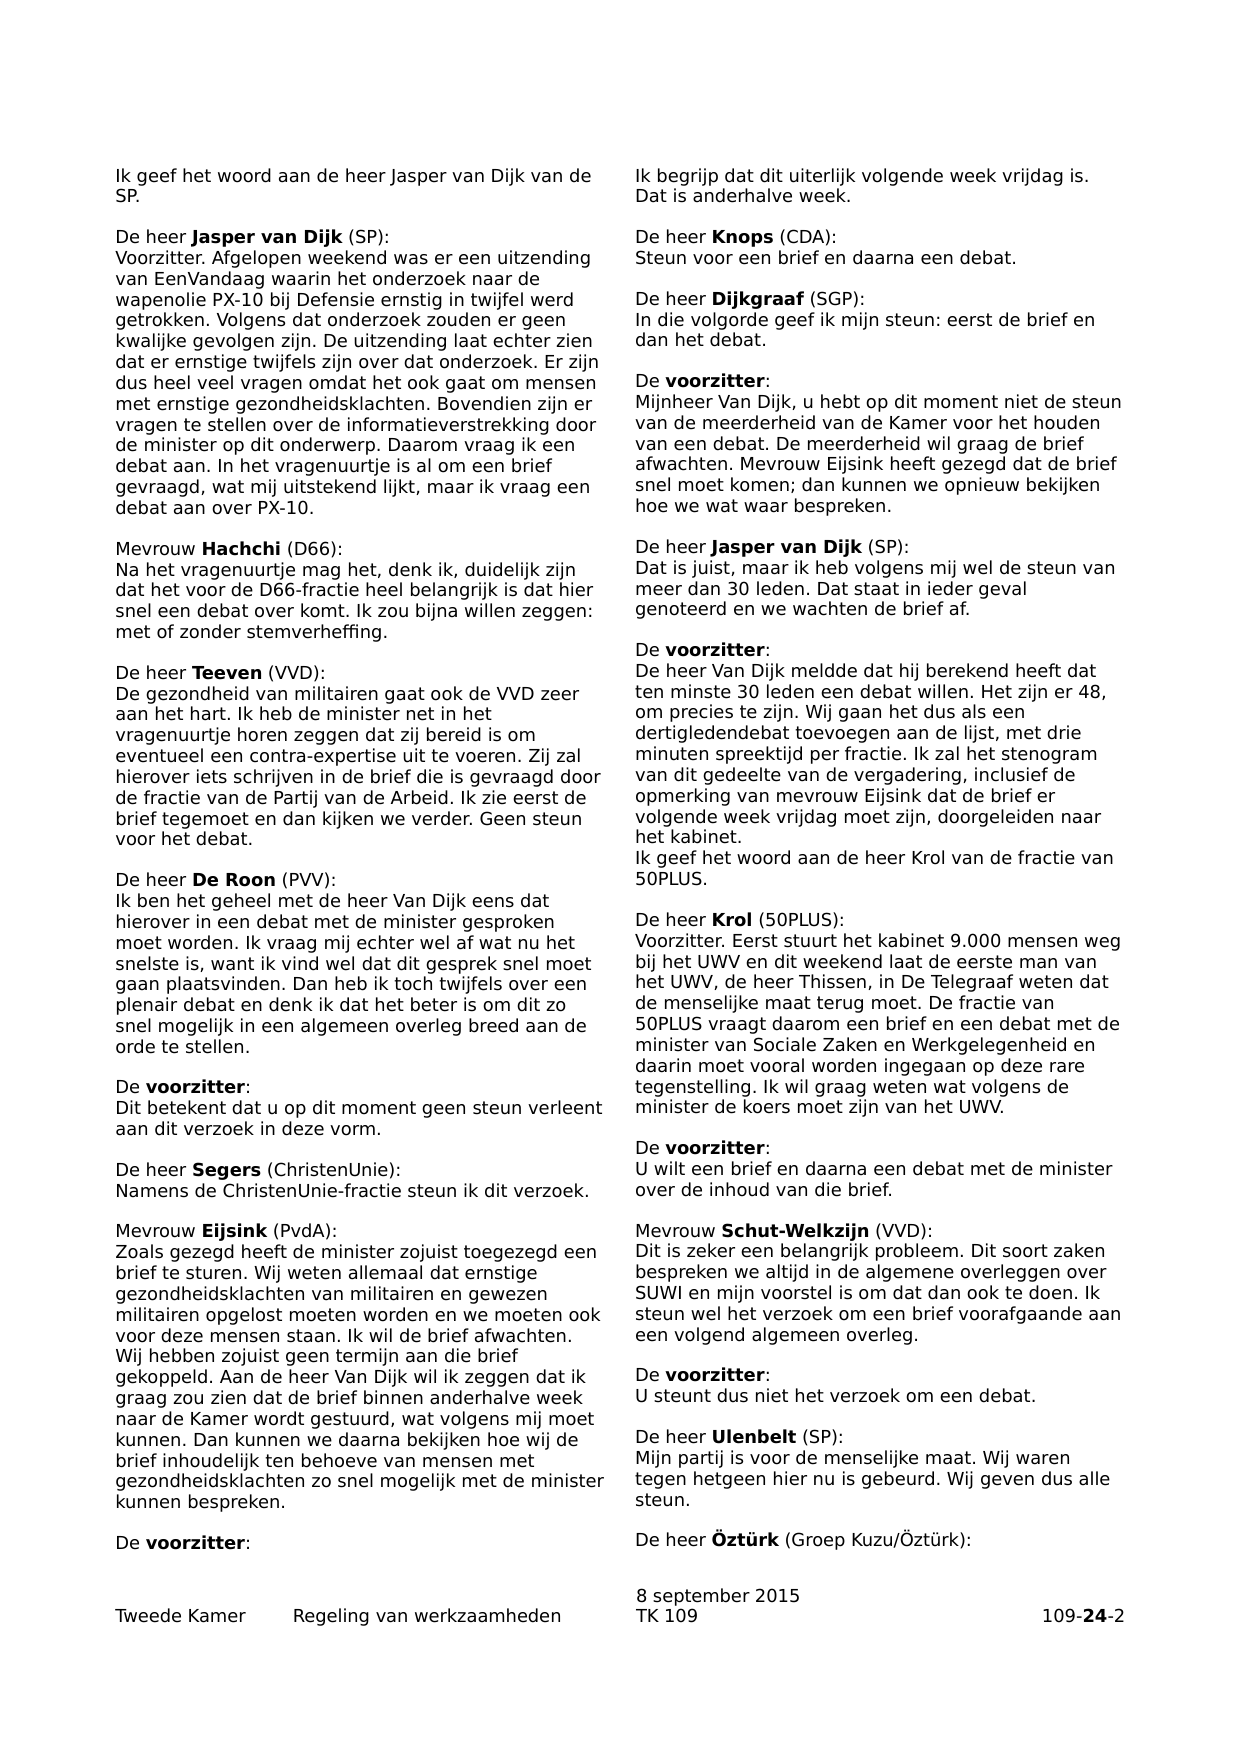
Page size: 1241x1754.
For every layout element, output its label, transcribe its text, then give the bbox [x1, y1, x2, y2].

text Mevrouw Hachchi (D66): [115, 538, 605, 559]
text Ik ben het geheel met de heer Van Dijk eens dat hierover in een debat met de minister gesproken moet worden. Ik vraag mij echter wel af wat nu het snelste is, want ik vind wel dat dit gesprek snel moet gaan plaatsvinden. Dan heb ik toch twijfels over een plenair debat en denk ik dat het beter is om dit zo snel mogelijk in een algemeen overleg breed aan de orde te stellen. [115, 891, 605, 1057]
text Mijn partij is voor de menselijke maat. Wij waren tegen hetgeen hier nu is gebeurd. Wij geven dus alle steun. [635, 1448, 1125, 1510]
text De voorzitter: [115, 1533, 605, 1554]
text De voorzitter: [635, 371, 1125, 392]
text Steun voor een brief en daarna een debat. [635, 248, 1125, 268]
text Zoals gezegd heeft de minister zojuist toegezegd een brief te sturen. Wij weten allemaal dat ernstige gezondheidsklachten van militairen en gewezen militairen opgelost moeten worden en we moeten ook voor deze mensen staan. Ik wil de brief afwachten. Wij hebben zojuist geen termijn aan die brief gekoppeld. Aan de heer Van Dijk wil ik zeggen dat ik graag zou zien dat de brief binnen anderhalve week naar de Kamer wordt gestuurd, wat volgens mij moet kunnen. Dan kunnen we daarna bekijken hoe wij de brief inhoudelijk ten behoeve van mensen met gezondheidsklachten zo snel mogelijk met de minister kunnen bespreken. [115, 1242, 605, 1513]
text De gezondheid van militairen gaat ook de VVD zeer aan het hart. Ik heb de minister net in het vragenuurtje horen zeggen dat zij bereid is om eventueel een contra-expertise uit te voeren. Zij zal hierover iets schrijven in de brief die is gevraagd door de fractie van de Partij van de Arbeid. Ik zie eerst de brief tegemoet en dan kijken we verder. Geen steun voor het debat. [115, 683, 605, 850]
text Voorzitter. Afgelopen weekend was er een uitzending van EenVandaag waarin het onderzoek naar de wapenolie PX-10 bij Defensie ernstig in twijfel werd getrokken. Volgens dat onderzoek zouden er geen kwalijke gevolgen zijn. De uitzending laat echter zien dat er ernstige twijfels zijn over dat onderzoek. Er zijn dus heel veel vragen omdat het ook gaat om mensen met ernstige gezondheidsklachten. Bovendien zijn er vragen te stellen over de informatieverstrekking door de minister op dit onderwerp. Daarom vraag ik een debat aan. In het vragenuurtje is al om een brief gevraagd, wat mij uitstekend lijkt, maar ik vraag een debat aan over PX-10. [115, 248, 605, 518]
text De heer Jasper van Dijk (SP): [635, 537, 1125, 557]
text De heer Knops (CDA): [635, 227, 1125, 248]
text Ik geef het woord aan de heer Krol van de fractie van 50PLUS. [635, 848, 1125, 890]
text De voorzitter: [635, 1365, 1125, 1386]
text Namens de ChristenUnie-fractie steun ik dit verzoek. [115, 1181, 605, 1201]
text Mevrouw Eijsink (PvdA): [115, 1221, 605, 1242]
text De heer Ulenbelt (SP): [635, 1427, 1125, 1448]
text De voorzitter: [115, 1077, 605, 1098]
text De heer Jasper van Dijk (SP): [115, 227, 605, 248]
text De heer Segers (ChristenUnie): [115, 1160, 605, 1181]
text De heer Dijkgraaf (SGP): [635, 288, 1125, 309]
text U steunt dus niet het verzoek om een debat. [635, 1386, 1125, 1407]
text De voorzitter: [635, 1138, 1125, 1159]
text De heer Krol (50PLUS): [635, 910, 1125, 931]
text Na het vragenuurtje mag het, denk ik, duidelijk zijn dat het voor de D66-fractie heel belangrijk is dat hier snel een debat over komt. Ik zou bijna willen zeggen: met of zonder stemverheffing. [115, 559, 605, 643]
text In die volgorde geef ik mijn steun: eerst de brief en dan het debat. [635, 309, 1125, 351]
text De voorzitter: [635, 640, 1125, 661]
text Voorzitter. Eerst stuurt het kabinet 9.000 mensen weg bij het UWV en dit weekend laat de eerste man van het UWV, de heer Thissen, in De Telegraaf weten dat de menselijke maat terug moet. De fractie van 50PLUS vraagt daarom een brief en een debat met de minister van Sociale Zaken en Werkgelegenheid en daarin moet vooral worden ingegaan op deze rare tegenstelling. Ik wil graag weten wat volgens de minister de koers moet zijn van het UWV. [635, 931, 1125, 1118]
text De heer Teeven (VVD): [115, 663, 605, 683]
text Ik geef het woord aan de heer Jasper van Dijk van de SP. [115, 165, 605, 207]
text Mijnheer Van Dijk, u hebt op dit moment niet de steun van de meerderheid van de Kamer voor het houden van een debat. De meerderheid wil graag de brief afwachten. Mevrouw Eijsink heeft gezegd dat de brief snel moet komen; dan kunnen we opnieuw bekijken hoe we wat waar bespreken. [635, 392, 1125, 517]
text Dat is juist, maar ik heb volgens mij wel de steun van meer dan 30 leden. Dat staat in ieder geval genoteerd en we wachten de brief af. [635, 557, 1125, 620]
text Dit betekent dat u op dit moment geen steun verleent aan dit verzoek in deze vorm. [115, 1098, 605, 1140]
text U wilt een brief en daarna een debat met de minister over de inhoud van die brief. [635, 1159, 1125, 1200]
text Mevrouw Schut-Welkzijn (VVD): [635, 1220, 1125, 1241]
text Dit is zeker een belangrijk probleem. Dit soort zaken bespreken we altijd in de algemene overleggen over SUWI en mijn voorstel is om dat dan ook te doen. Ik steun wel het verzoek om een brief voorafgaande aan een volgend algemeen overleg. [635, 1241, 1125, 1345]
text De heer Öztürk (Groep Kuzu/Öztürk): [635, 1530, 1125, 1551]
text De heer Van Dijk meldde dat hij berekend heeft dat ten minste 30 leden een debat willen. Het zijn er 48, om precies te zijn. Wij gaan het dus als een dertigledendebat toevoegen aan de lijst, met drie minuten spreektijd per fractie. Ik zal het stenogram van dit gedeelte van de vergadering, inclusief de opmerking van mevrouw Eijsink dat de brief er volgende week vrijdag moet zijn, doorgeleiden naar het kabinet. [635, 661, 1125, 848]
text Ik begrijp dat dit uiterlijk volgende week vrijdag is. Dat is anderhalve week. [635, 165, 1125, 207]
text De heer De Roon (PVV): [115, 870, 605, 891]
